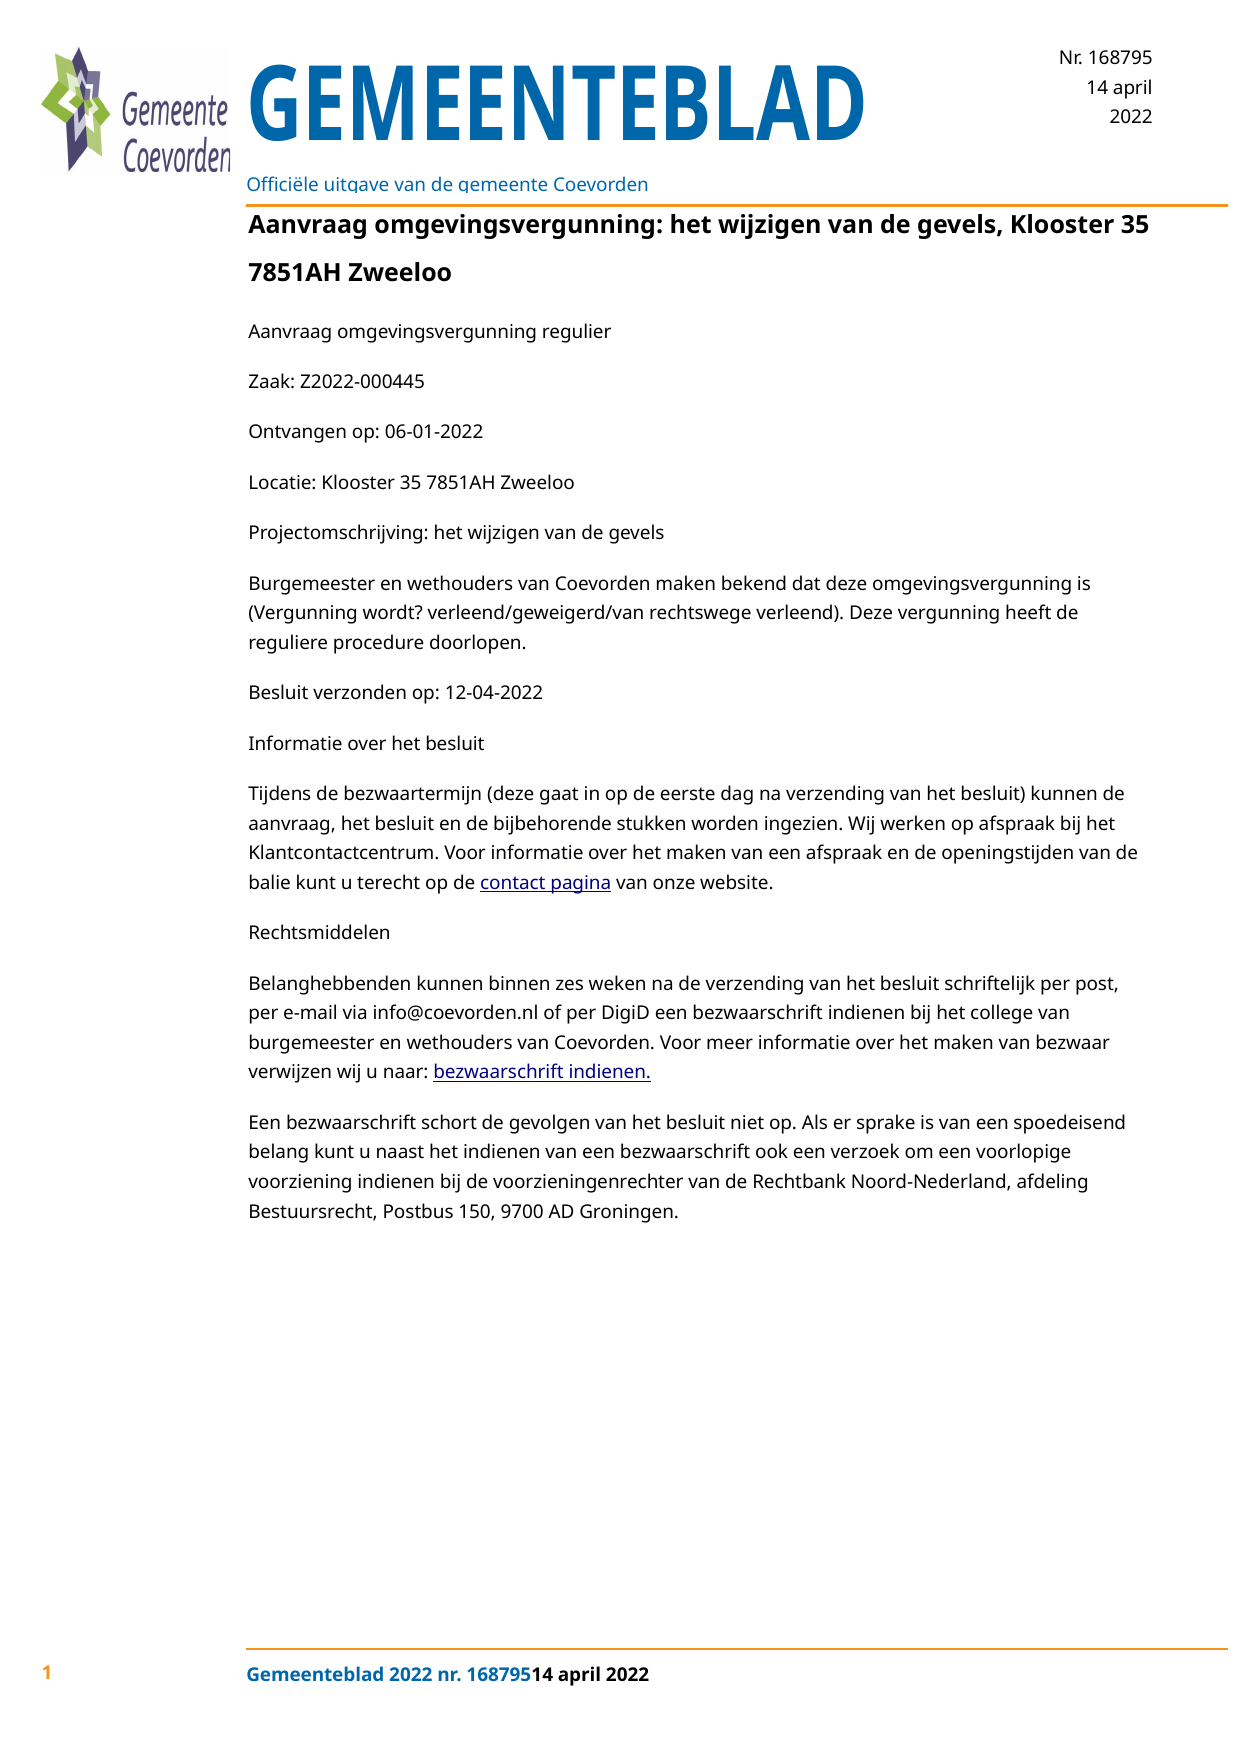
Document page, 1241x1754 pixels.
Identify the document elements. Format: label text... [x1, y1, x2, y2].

text Aanvraag omgevingsvergunning: het wijzigen van de gevels, Klooster 35 7851AH Zweeloo [248, 207, 1152, 288]
text Besluit verzonden op: 12-04-2022 [248, 679, 1152, 705]
text Aanvraag omgevingsvergunning regulier [248, 318, 1152, 344]
text Burgemeester en wethouders van Coevorden maken bekend dat deze omgevingsvergunning is (Vergunning wordt? verleend/geweigerd/van rechtswege verleend). Deze vergunning heeft de reguliere procedure doorlopen. [248, 570, 1152, 655]
text Tijdens de bezwaartermijn (deze gaat in op de eerste dag na verzending van het besluit) kunnen de aanvraag, het besluit en de bijbehorende stukken worden ingezien. Wij werken op afspraak bij het Klantcontactcentrum. Voor informatie over het maken van een afspraak en de openingstijden van de balie kunt u terecht op de contact pagina van onze website. [248, 780, 1152, 895]
text Locatie: Klooster 35 7851AH Zweeloo [248, 469, 1152, 495]
picture [41, 47, 231, 172]
text Projectomschrijving: het wijzigen van de gevels [248, 519, 1152, 545]
text Informatie over het besluit [248, 730, 1152, 756]
text Rechtsmiddelen [248, 919, 1152, 945]
text Belanghebbenden kunnen binnen zes weken na de verzending van het besluit schriftelijk per post, per e-mail via info@coevorden.nl of per DigiD een bezwaarschrift indienen bij het college van burgemeester en wethouders van Coevorden. Voor meer informatie over het maken van bezwaar verwijzen wij u naar: bezwaarschrift indienen. [248, 970, 1152, 1084]
text Zaak: Z2022-000445 [248, 368, 1152, 394]
text Ontvangen op: 06-01-2022 [248, 419, 1152, 444]
text Een bezwaarschrift schort de gevolgen van het besluit niet op. Als er sprake is van een spoedeisend belang kunt u naast het indienen van een bezwaarschrift ook een verzoek om een voorlopige voorziening indienen bij de voorzieningenrechter van de Rechtbank Noord-Nederland, afdeling Bestuursrecht, Postbus 150, 9700 AD Groningen. [248, 1109, 1152, 1224]
